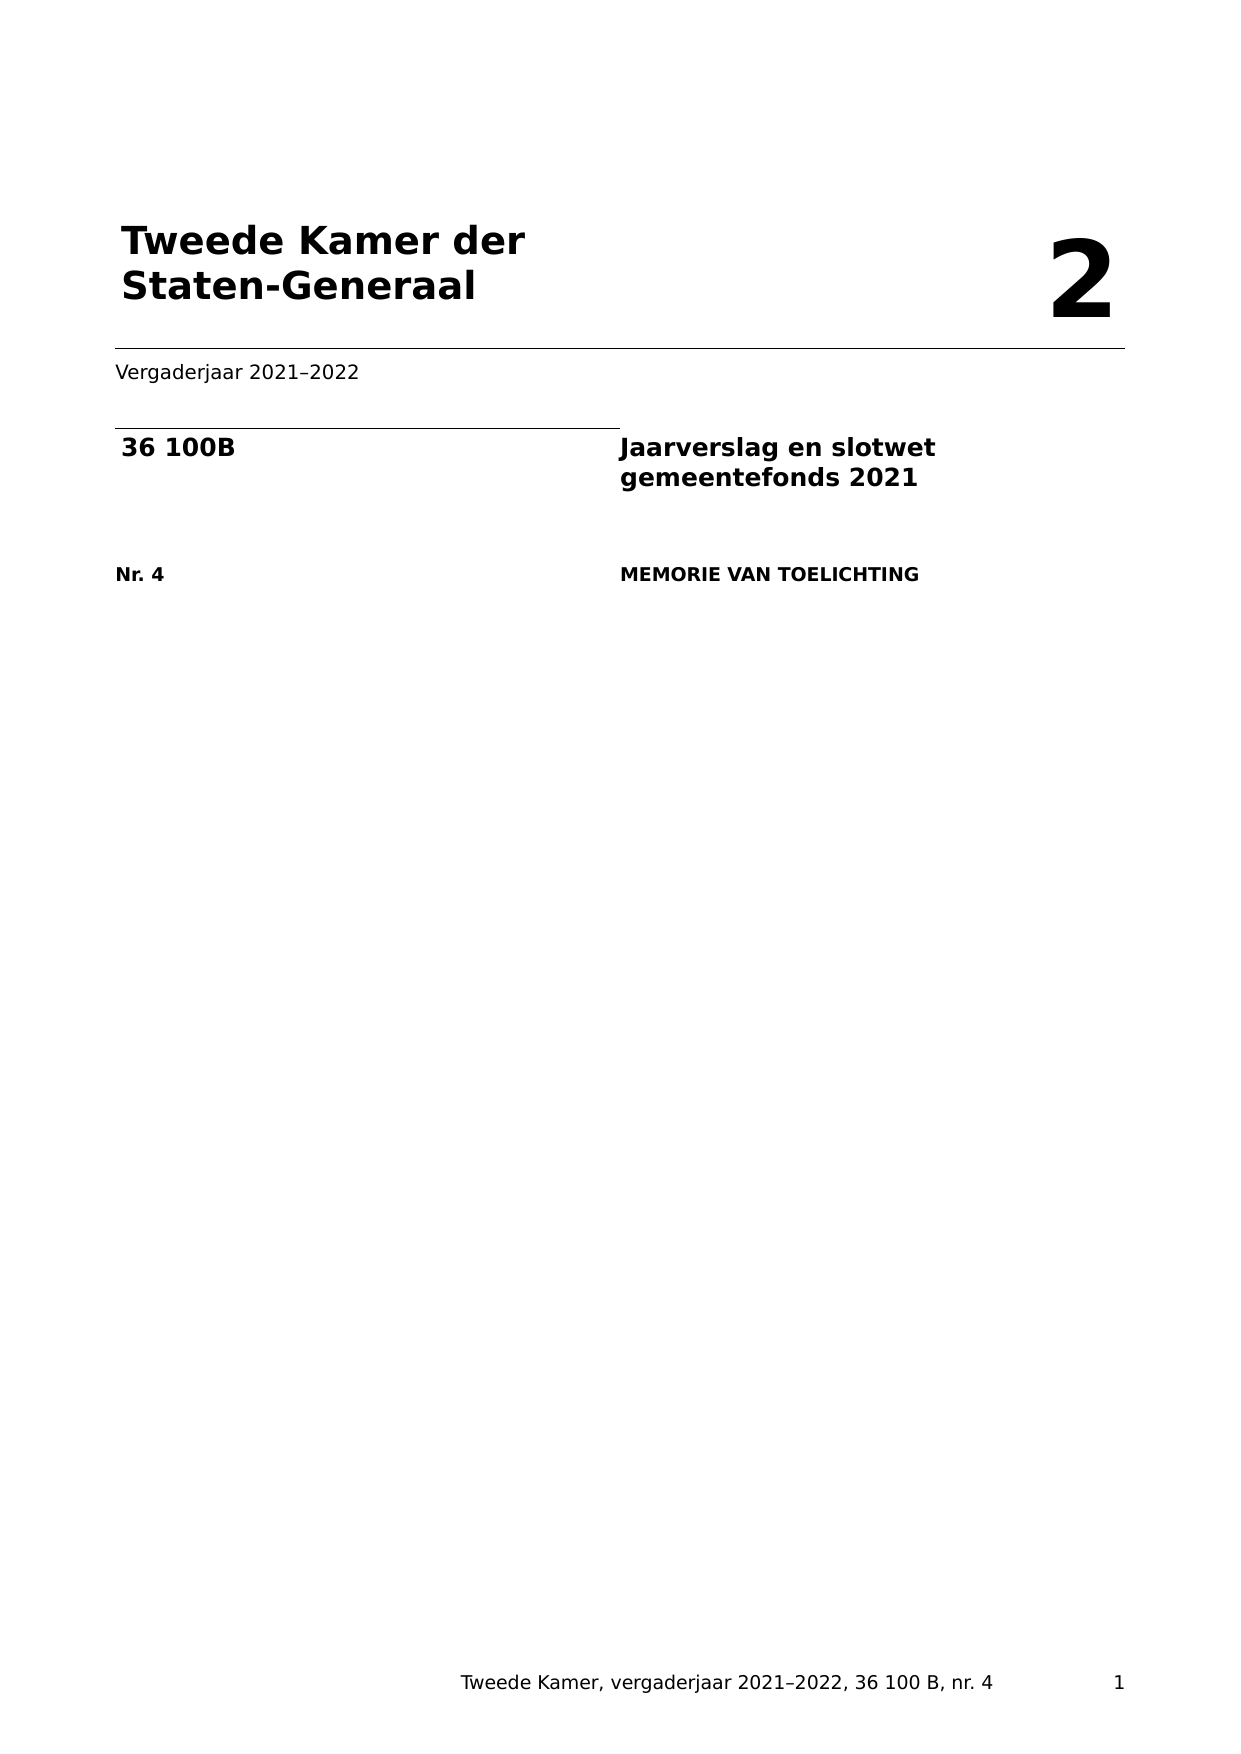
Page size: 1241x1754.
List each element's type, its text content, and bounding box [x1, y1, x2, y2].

table_header Memorie van toelichting [620, 564, 1125, 607]
table_header Jaarverslag en slotwet gemeentefonds 2021 [620, 428, 1125, 498]
table_cell Vergaderjaar 2021–2022 [115, 349, 1125, 384]
table_header 2 [620, 213, 1125, 348]
table_header 36 100B [115, 429, 620, 498]
table_header Nr. 4 [115, 564, 620, 607]
table_header Tweede Kamer der Staten-Generaal [115, 213, 620, 348]
